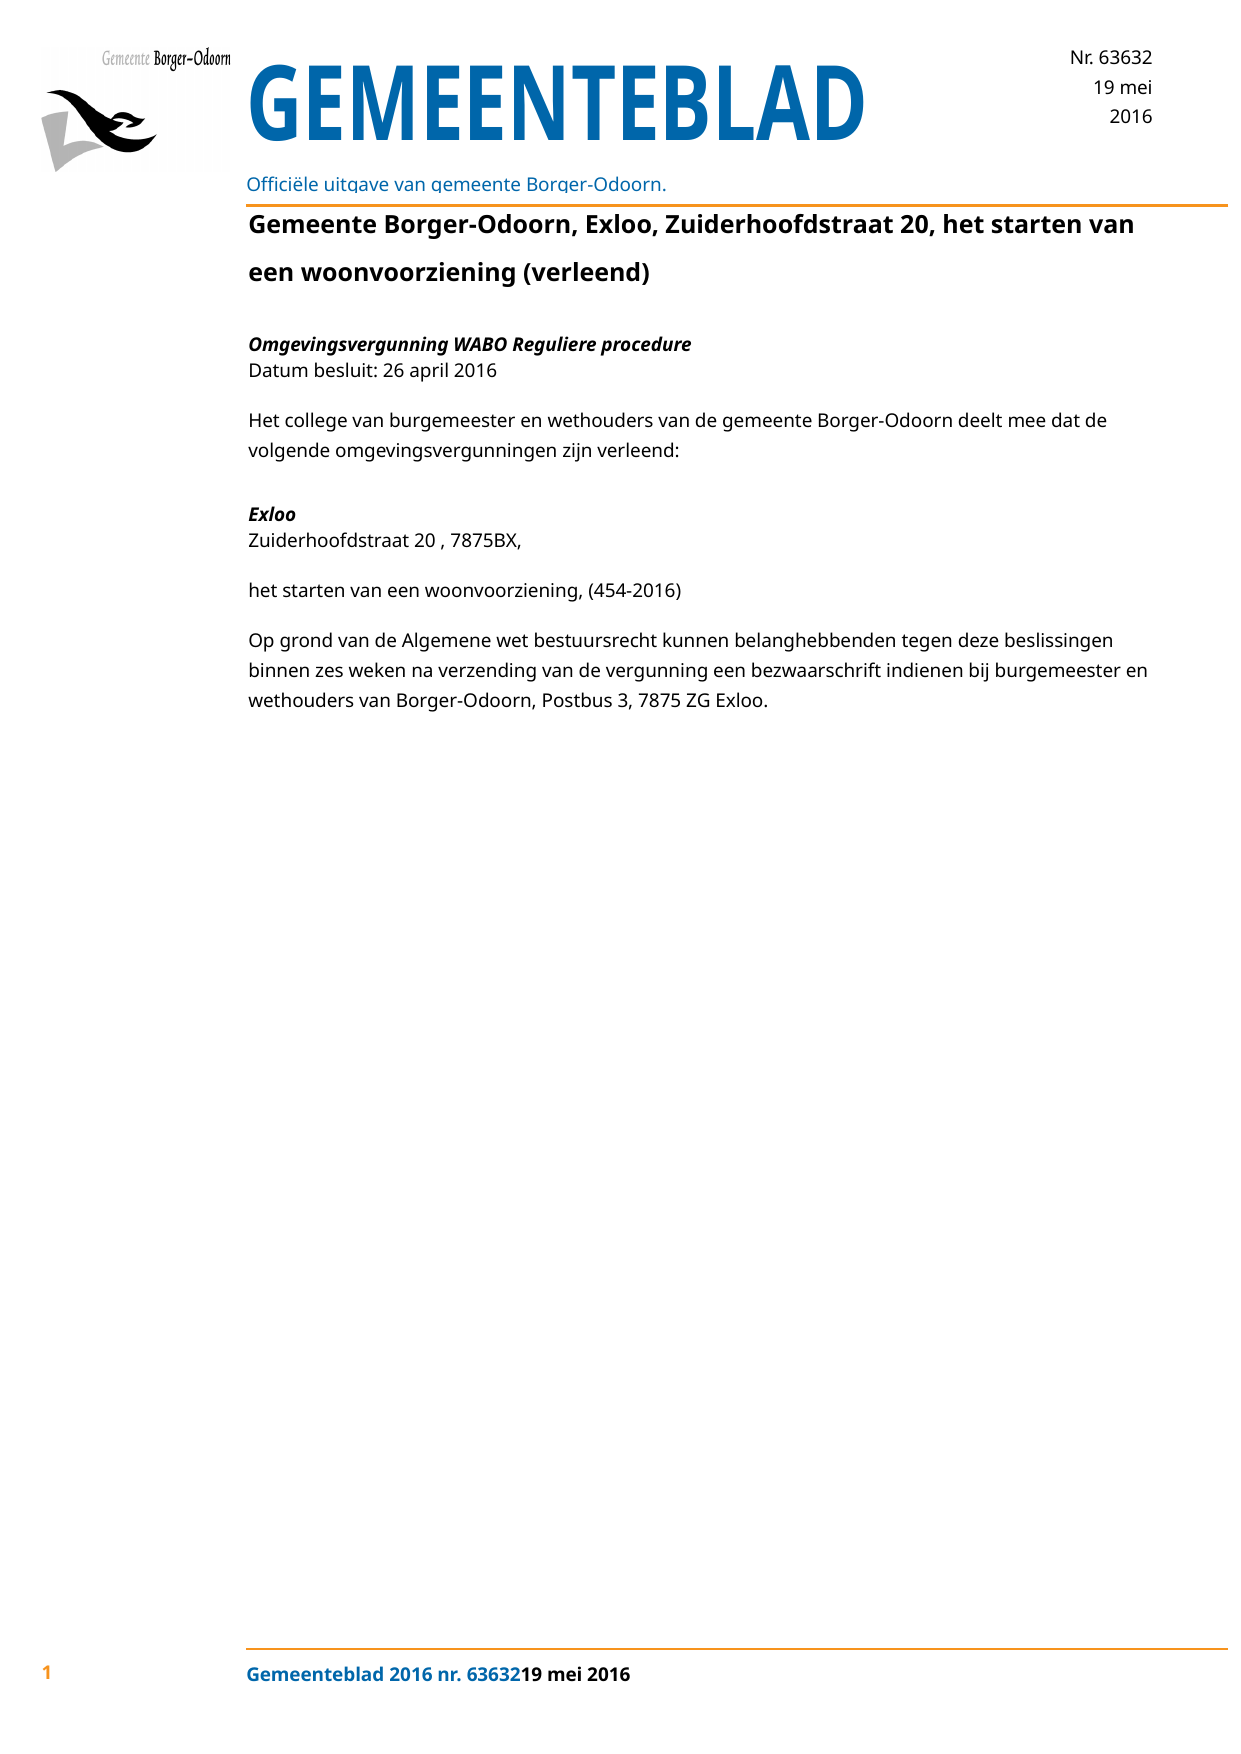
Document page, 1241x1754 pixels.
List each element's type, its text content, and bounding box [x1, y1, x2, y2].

text Zuiderhoofdstraat 20 , 7875BX, [248, 527, 1152, 553]
text Omgevingsvergunning WABO Reguliere procedure [248, 331, 1152, 357]
text Datum besluit: 26 april 2016 [248, 357, 1152, 383]
text Exloo [248, 501, 1152, 527]
text Gemeente Borger-Odoorn, Exloo, Zuiderhoofdstraat 20, het starten van een woonvoorziening (verleend) [248, 207, 1152, 288]
text het starten van een woonvoorziening, (454-2016) [248, 577, 1152, 603]
text Op grond van de Algemene wet bestuursrecht kunnen belanghebbenden tegen deze beslissingen binnen zes weken na verzending van de vergunning een bezwaarschrift indienen bij burgemeester en wethouders van Borger-Odoorn, Postbus 3, 7875 ZG Exloo. [248, 628, 1152, 713]
picture [41, 47, 231, 172]
text Het college van burgemeester en wethouders van de gemeente Borger-Odoorn deelt mee dat de volgende omgevingsvergunningen zijn verleend: [248, 408, 1152, 463]
